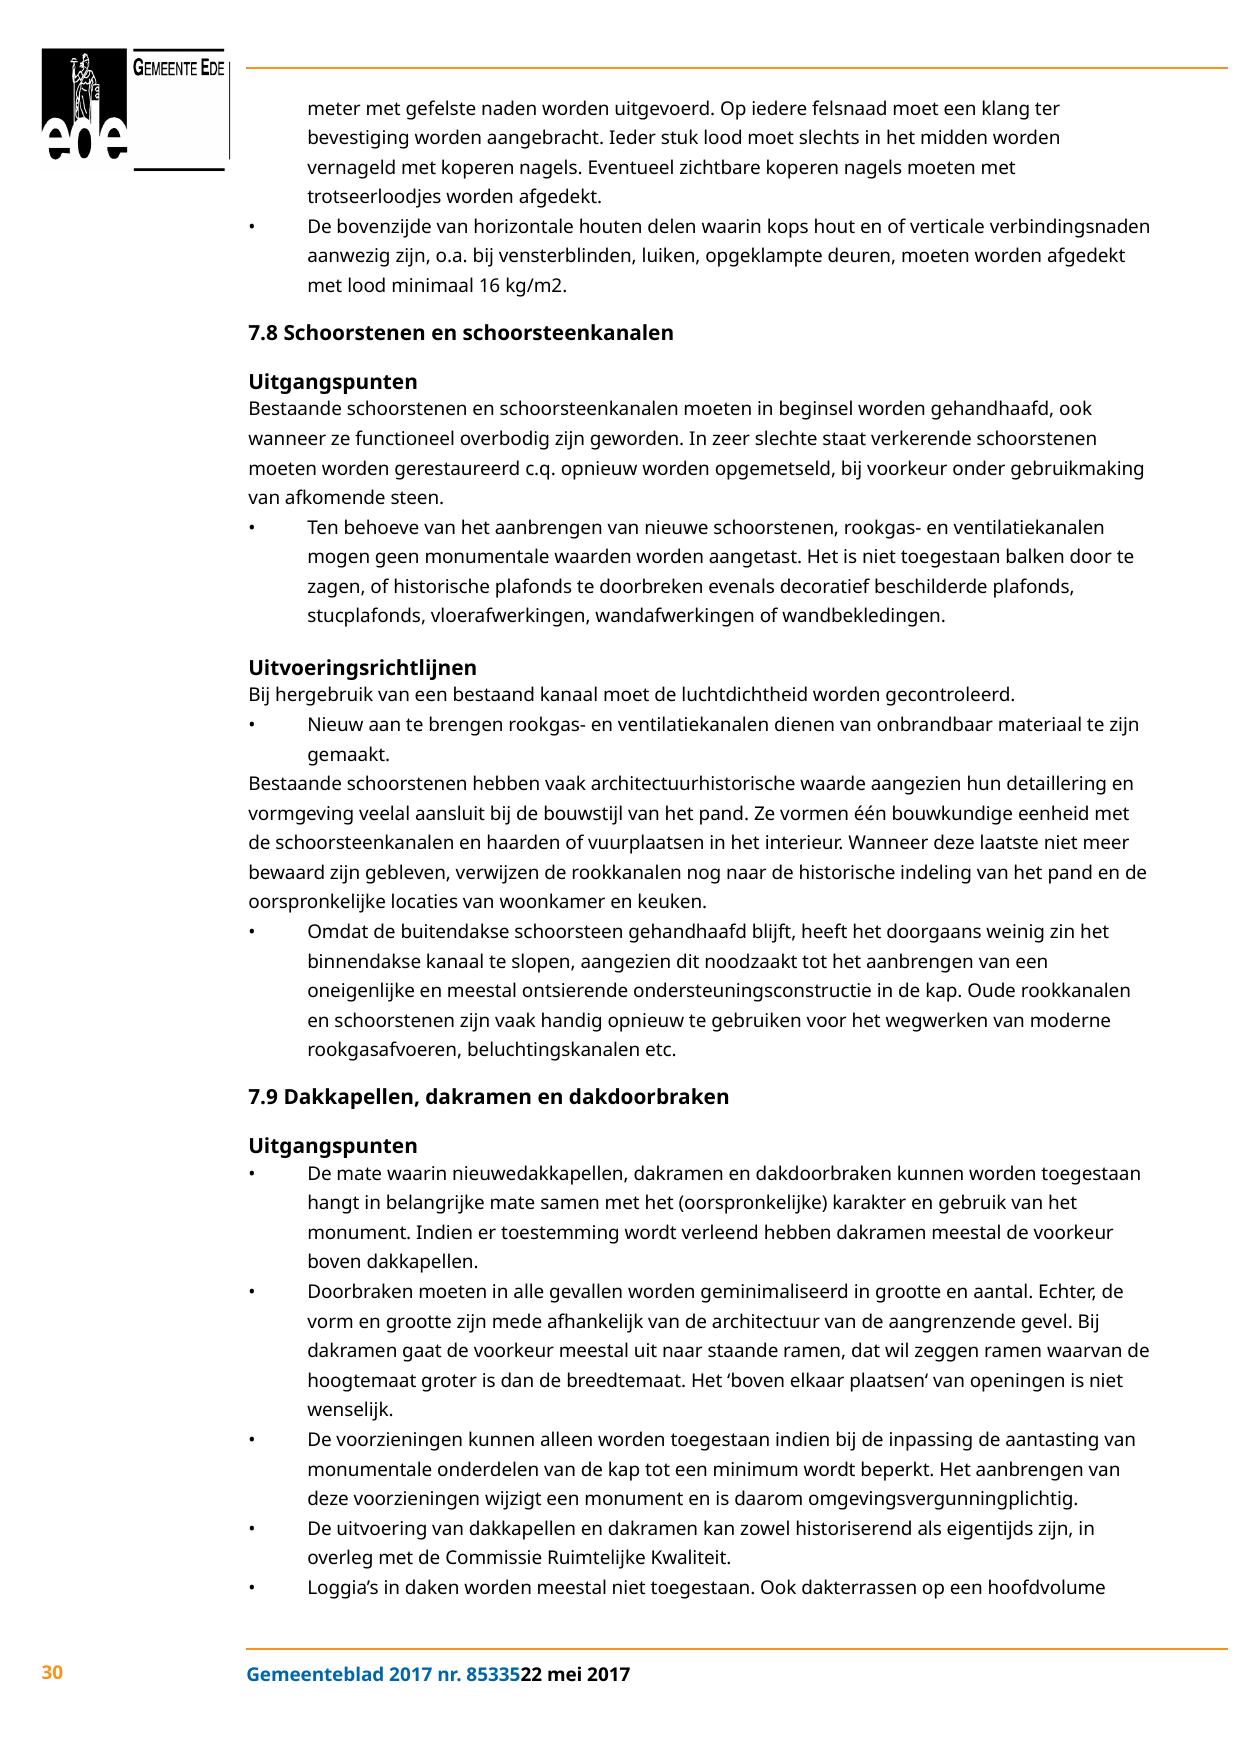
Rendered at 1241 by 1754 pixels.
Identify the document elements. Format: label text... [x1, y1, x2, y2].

list Omdat de buitendakse schoorsteen gehandhaafd blijft, heeft het doorgaans weinig zin het binnendakse kanaal te slopen, aangezien dit noodzaakt tot het aanbrengen van een oneigenlijke en meestal ontsierende ondersteuningsconstructie in de kap. Oude rookkanalen en schoorstenen zijn vaak handig opnieuw te gebruiken voor het wegwerken van moderne rookgasafvoeren, beluchtingskanalen etc. [248, 918, 1152, 1062]
list meter met gefelste naden worden uitgevoerd. Op iedere felsnaad moet een klang ter bevestiging worden aangebracht. Ieder stuk lood moet slechts in het midden worden vernageld met koperen nagels. Eventueel zichtbare koperen nagels moeten met trotseerloodjes worden afgedekt. [248, 95, 1152, 209]
text Bij hergebruik van een bestaand kanaal moet de luchtdichtheid worden gecontroleerd. [248, 682, 1152, 707]
list Doorbraken moeten in alle gevallen worden geminimaliseerd in grootte en aantal. Echter, de vorm en grootte zijn mede afhankelijk van de architectuur van de aangrenzende gevel. Bij dakramen gaat de voorkeur meestal uit naar staande ramen, dat wil zeggen ramen waarvan de hoogtemaat groter is dan de breedtemaat. Het ‘boven elkaar plaatsen‘ van openingen is niet wenselijk. [248, 1278, 1152, 1422]
list Ten behoeve van het aanbrengen van nieuwe schoorstenen, rookgas- en ventilatiekanalen mogen geen monumentale waarden worden aangetast. Het is niet toegestaan balken door te zagen, of historische plafonds te doorbreken evenals decoratief beschilderde plafonds, stucplafonds, vloerafwerkingen, wandafwerkingen of wandbekledingen. [248, 514, 1152, 628]
text Bestaande schoorstenen hebben vaak architectuurhistorische waarde aangezien hun detaillering en vormgeving veelal aansluit bij de bouwstijl van het pand. Ze vormen één bouwkundige eenheid met de schoorsteenkanalen en haarden of vuurplaatsen in het interieur. Wanneer deze laatste niet meer bewaard zijn gebleven, verwijzen de rookkanalen nog naar de historische indeling van het pand en de oorspronkelijke locaties van woonkamer en keuken. [248, 770, 1152, 914]
list De uitvoering van dakkapellen en dakramen kan zowel historiserend als eigentijds zijn, in overleg met de Commissie Ruimtelijke Kwaliteit. [248, 1515, 1152, 1570]
text Uitvoeringsrichtlijnen [248, 653, 1152, 682]
list De bovenzijde van horizontale houten delen waarin kops hout en of verticale verbindingsnaden aanwezig zijn, o.a. bij vensterblinden, luiken, opgeklampte deuren, moeten worden afgedekt met lood minimaal 16 kg/m2. [248, 213, 1152, 298]
list De voorzieningen kunnen alleen worden toegestaan indien bij de inpassing de aantasting van monumentale onderdelen van de kap tot een minimum wordt beperkt. Het aanbrengen van deze voorzieningen wijzigt een monument en is daarom omgevingsvergunningplichtig. [248, 1426, 1152, 1511]
text 7.8 Schoorstenen en schoorsteenkanalen [248, 318, 1152, 346]
list De mate waarin nieuwedakkapellen, dakramen en dakdoorbraken kunnen worden toegestaan hangt in belangrijke mate samen met het (oorspronkelijke) karakter en gebruik van het monument. Indien er toestemming wordt verleend hebben dakramen meestal de voorkeur boven dakkapellen. [248, 1160, 1152, 1274]
text 7.9 Dakkapellen, dakramen en dakdoorbraken [248, 1082, 1152, 1111]
list Nieuw aan te brengen rookgas- en ventilatiekanalen dienen van onbrandbaar materiaal te zijn gemaakt. [248, 711, 1152, 766]
text Bestaande schoorstenen en schoorsteenkanalen moeten in beginsel worden gehandhaafd, ook wanneer ze functioneel overbodig zijn geworden. In zeer slechte staat verkerende schoorstenen moeten worden gerestaureerd c.q. opnieuw worden opgemetseld, bij voorkeur onder gebruikmaking van afkomende steen. [248, 396, 1152, 510]
text Uitgangspunten [248, 367, 1152, 396]
list Loggia’s in daken worden meestal niet toegestaan. Ook dakterrassen op een hoofdvolume [248, 1574, 1152, 1600]
text Uitgangspunten [248, 1131, 1152, 1160]
picture [41, 47, 231, 172]
